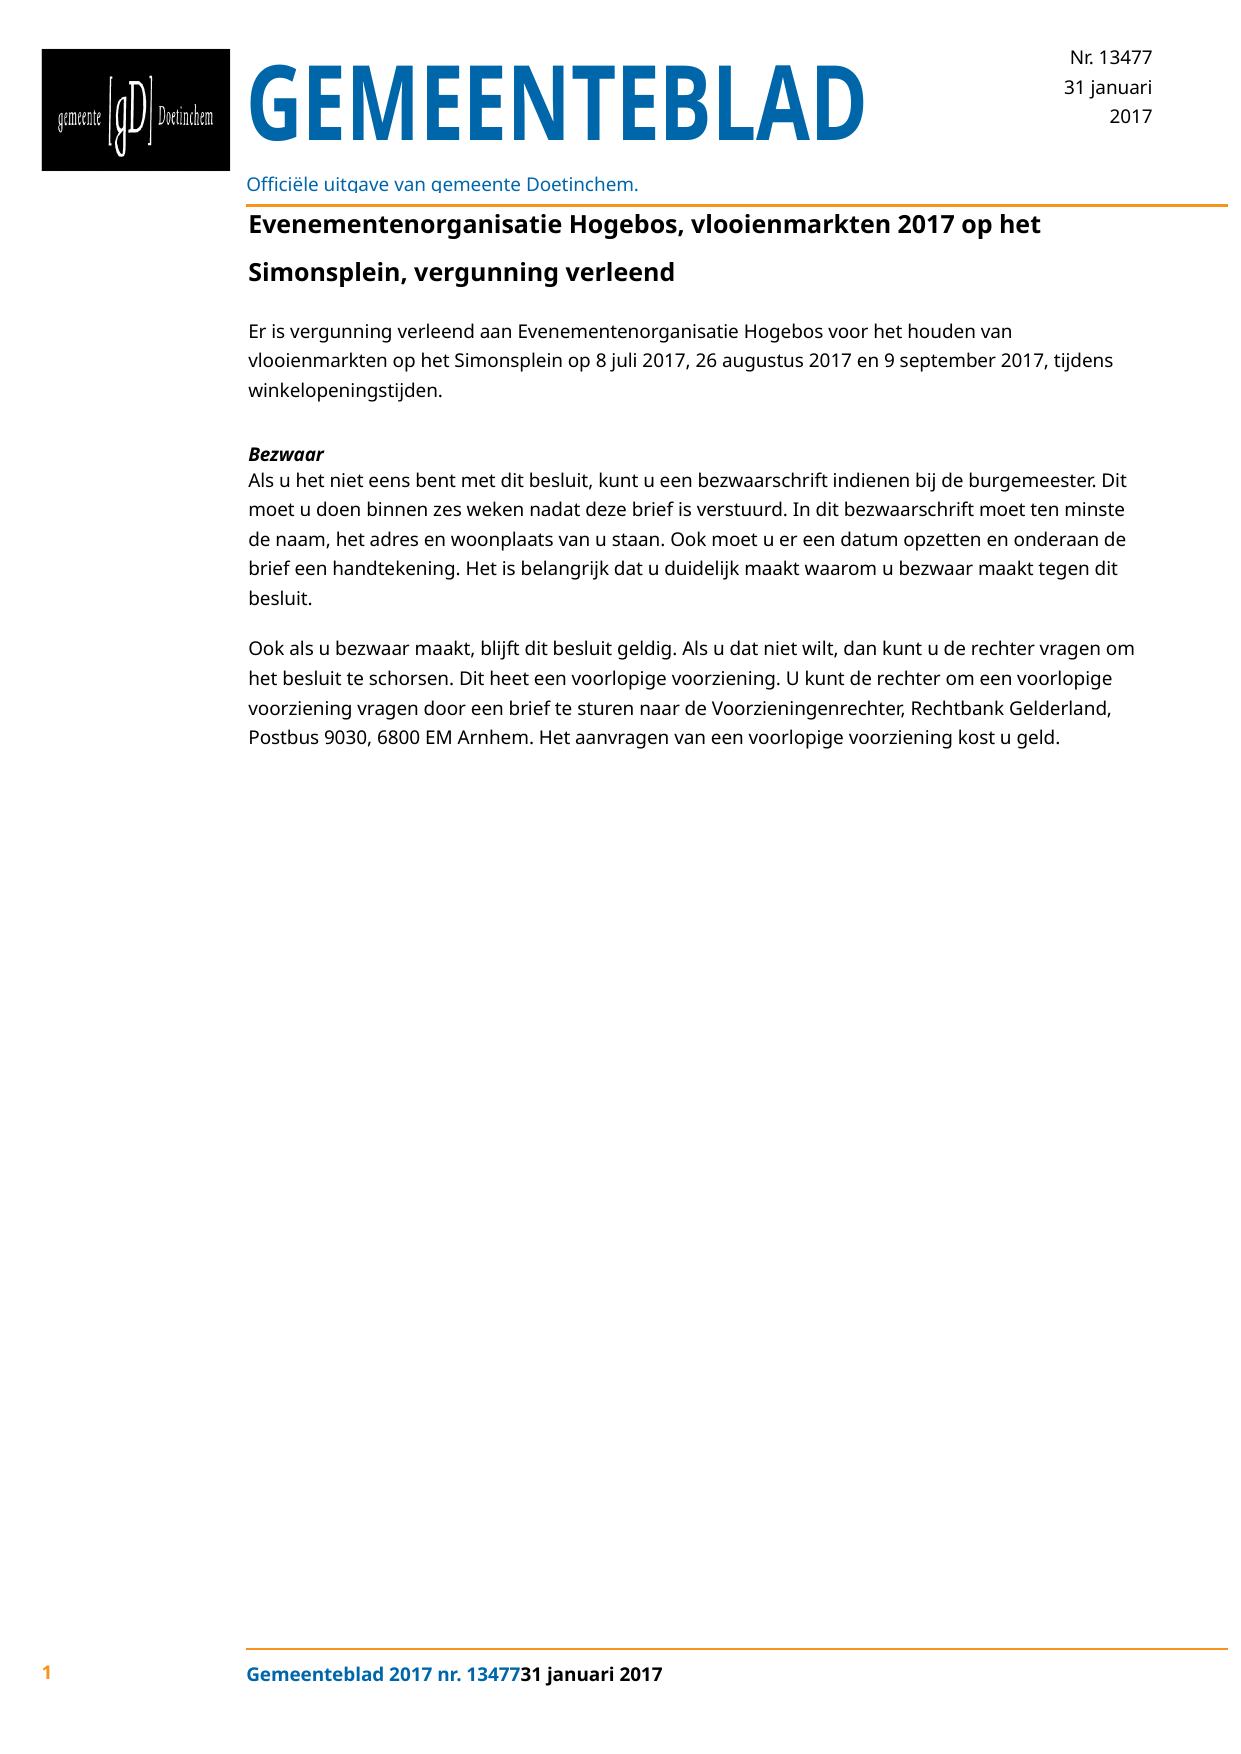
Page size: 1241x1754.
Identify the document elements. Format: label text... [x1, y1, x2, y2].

text Evenementenorganisatie Hogebos, vlooienmarkten 2017 op het Simonsplein, vergunning verleend [248, 207, 1152, 288]
text Als u het niet eens bent met dit besluit, kunt u een bezwaarschrift indienen bij de burgemeester. Dit moet u doen binnen zes weken nadat deze brief is verstuurd. In dit bezwaarschrift moet ten minste de naam, het adres en woonplaats van u staan. Ook moet u er een datum opzetten en onderaan de brief een handtekening. Het is belangrijk dat u duidelijk maakt waarom u bezwaar maakt tegen dit besluit. [248, 467, 1152, 611]
text Er is vergunning verleend aan Evenementenorganisatie Hogebos voor het houden van vlooienmarkten op het Simonsplein op 8 juli 2017, 26 augustus 2017 en 9 september 2017, tijdens winkelopeningstijden. [248, 318, 1152, 403]
text Bezwaar [248, 441, 1152, 467]
picture [41, 47, 231, 172]
text Ook als u bezwaar maakt, blijft dit besluit geldig. Als u dat niet wilt, dan kunt u de rechter vragen om het besluit te schorsen. Dit heet een voorlopige voorziening. U kunt de rechter om een voorlopige voorziening vragen door een brief te sturen naar de Voorzieningenrechter, Rechtbank Gelderland, Postbus 9030, 6800 EM Arnhem. Het aanvragen van een voorlopige voorziening kost u geld. [248, 636, 1152, 750]
